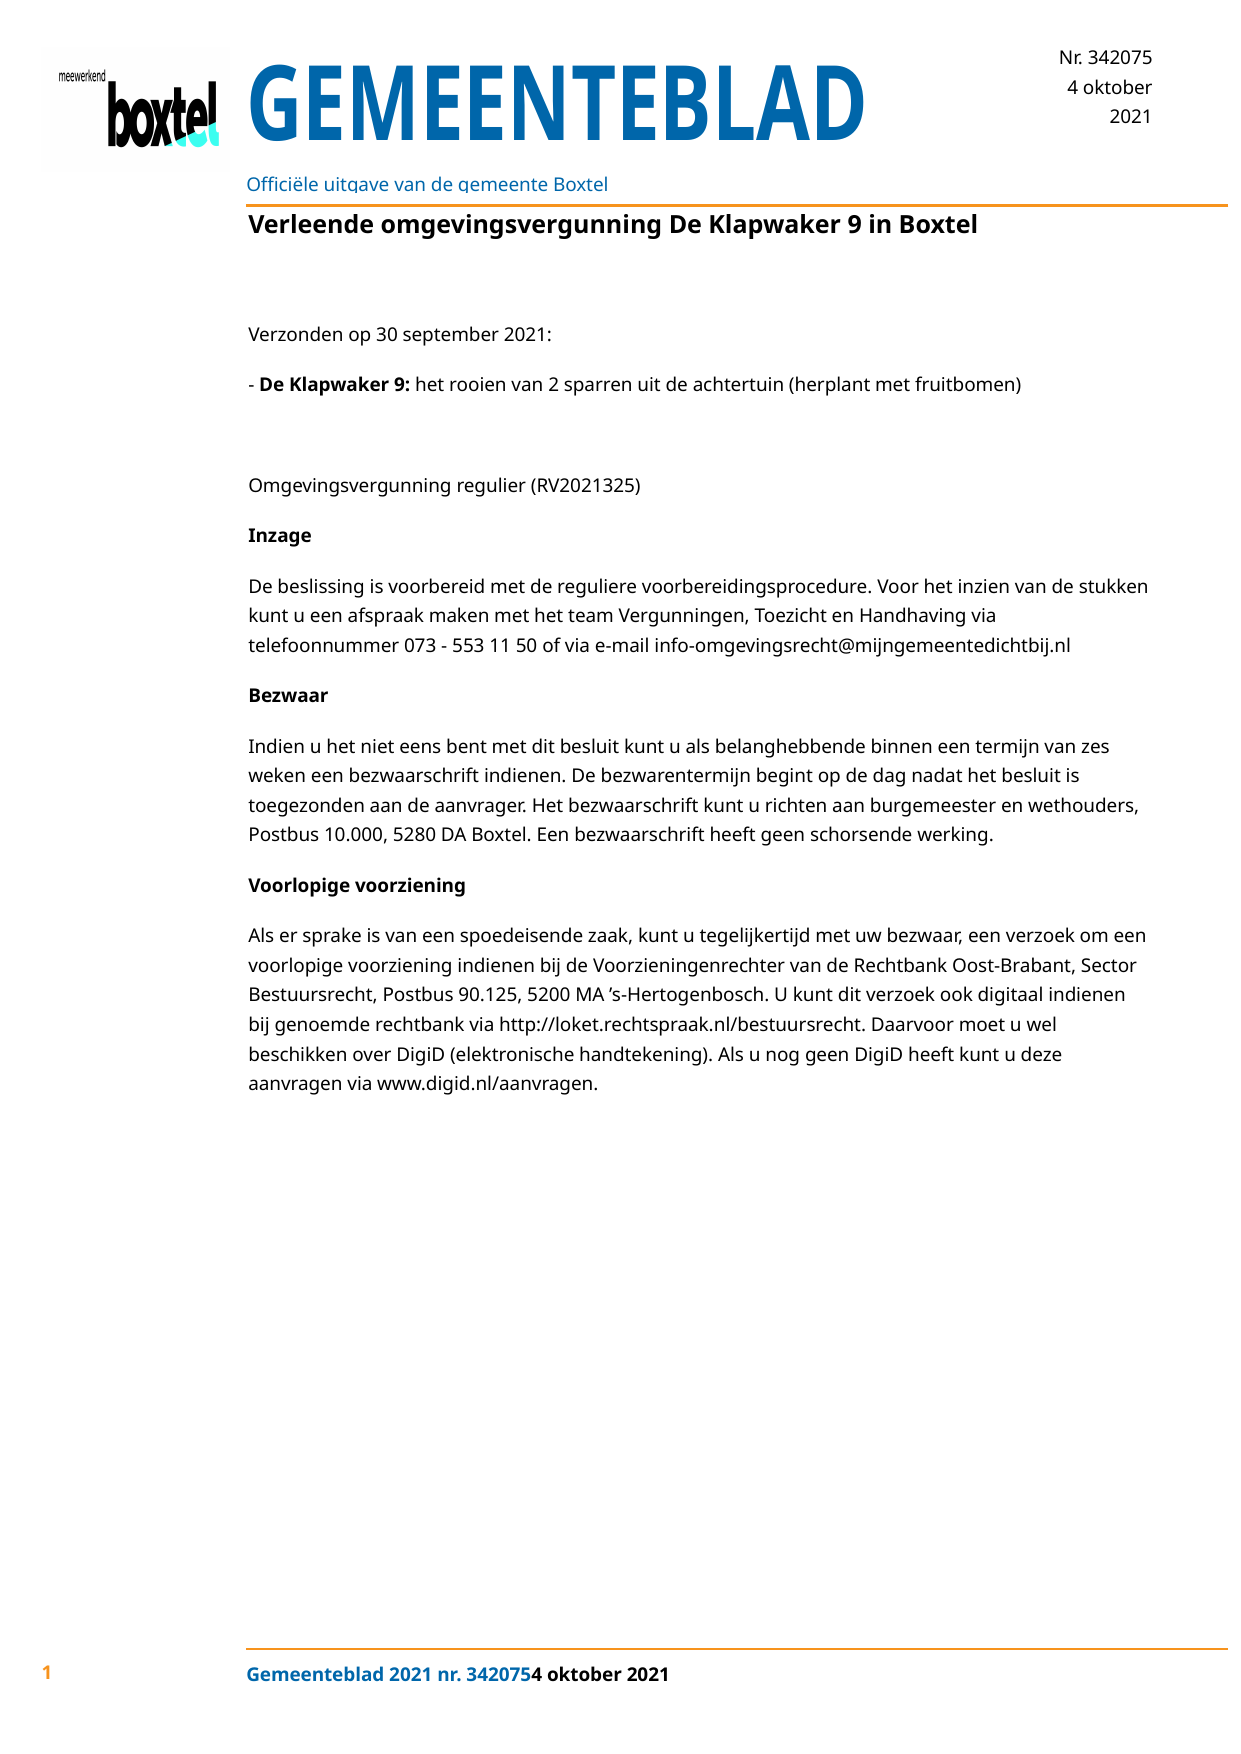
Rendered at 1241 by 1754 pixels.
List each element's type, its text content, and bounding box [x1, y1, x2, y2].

picture [41, 47, 231, 172]
text Voorlopige voorziening [248, 872, 1152, 898]
text Verleende omgevingsvergunning De Klapwaker 9 in Boxtel [248, 207, 1152, 241]
text Omgevingsvergunning regulier (RV2021325) [248, 472, 1152, 498]
text Indien u het niet eens bent met dit besluit kunt u als belanghebbende binnen een termijn van zes weken een bezwaarschrift indienen. De bezwarentermijn begint op de dag nadat het besluit is toegezonden aan de aanvrager. Het bezwaarschrift kunt u richten aan burgemeester en wethouders, Postbus 10.000, 5280 DA Boxtel. Een bezwaarschrift heeft geen schorsende werking. [248, 733, 1152, 847]
text Verzonden op 30 september 2021: [248, 321, 1152, 346]
text Inzage [248, 522, 1152, 548]
text Als er sprake is van een spoedeisende zaak, kunt u tegelijkertijd met uw bezwaar, een verzoek om een voorlopige voorziening indienen bij de Voorzieningenrechter van de Rechtbank Oost-Brabant, Sector Bestuursrecht, Postbus 90.125, 5200 MA ’s-Hertogenbosch. U kunt dit verzoek ook digitaal indienen bij genoemde rechtbank via http://loket.rechtspraak.nl/bestuursrecht. Daarvoor moet u wel beschikken over DigiD (elektronische handtekening). Als u nog geen DigiD heeft kunt u deze aanvragen via www.digid.nl/aanvragen. [248, 922, 1152, 1096]
text - De Klapwaker 9: het rooien van 2 sparren uit de achtertuin (herplant met fruitbomen) [248, 371, 1152, 397]
text De beslissing is voorbereid met de reguliere voorbereidingsprocedure. Voor het inzien van de stukken kunt u een afspraak maken met het team Vergunningen, Toezicht en Handhaving via telefoonnummer 073 - 553 11 50 of via e-mail info-omgevingsrecht@mijngemeentedichtbij.nl [248, 573, 1152, 658]
text Bezwaar [248, 682, 1152, 708]
